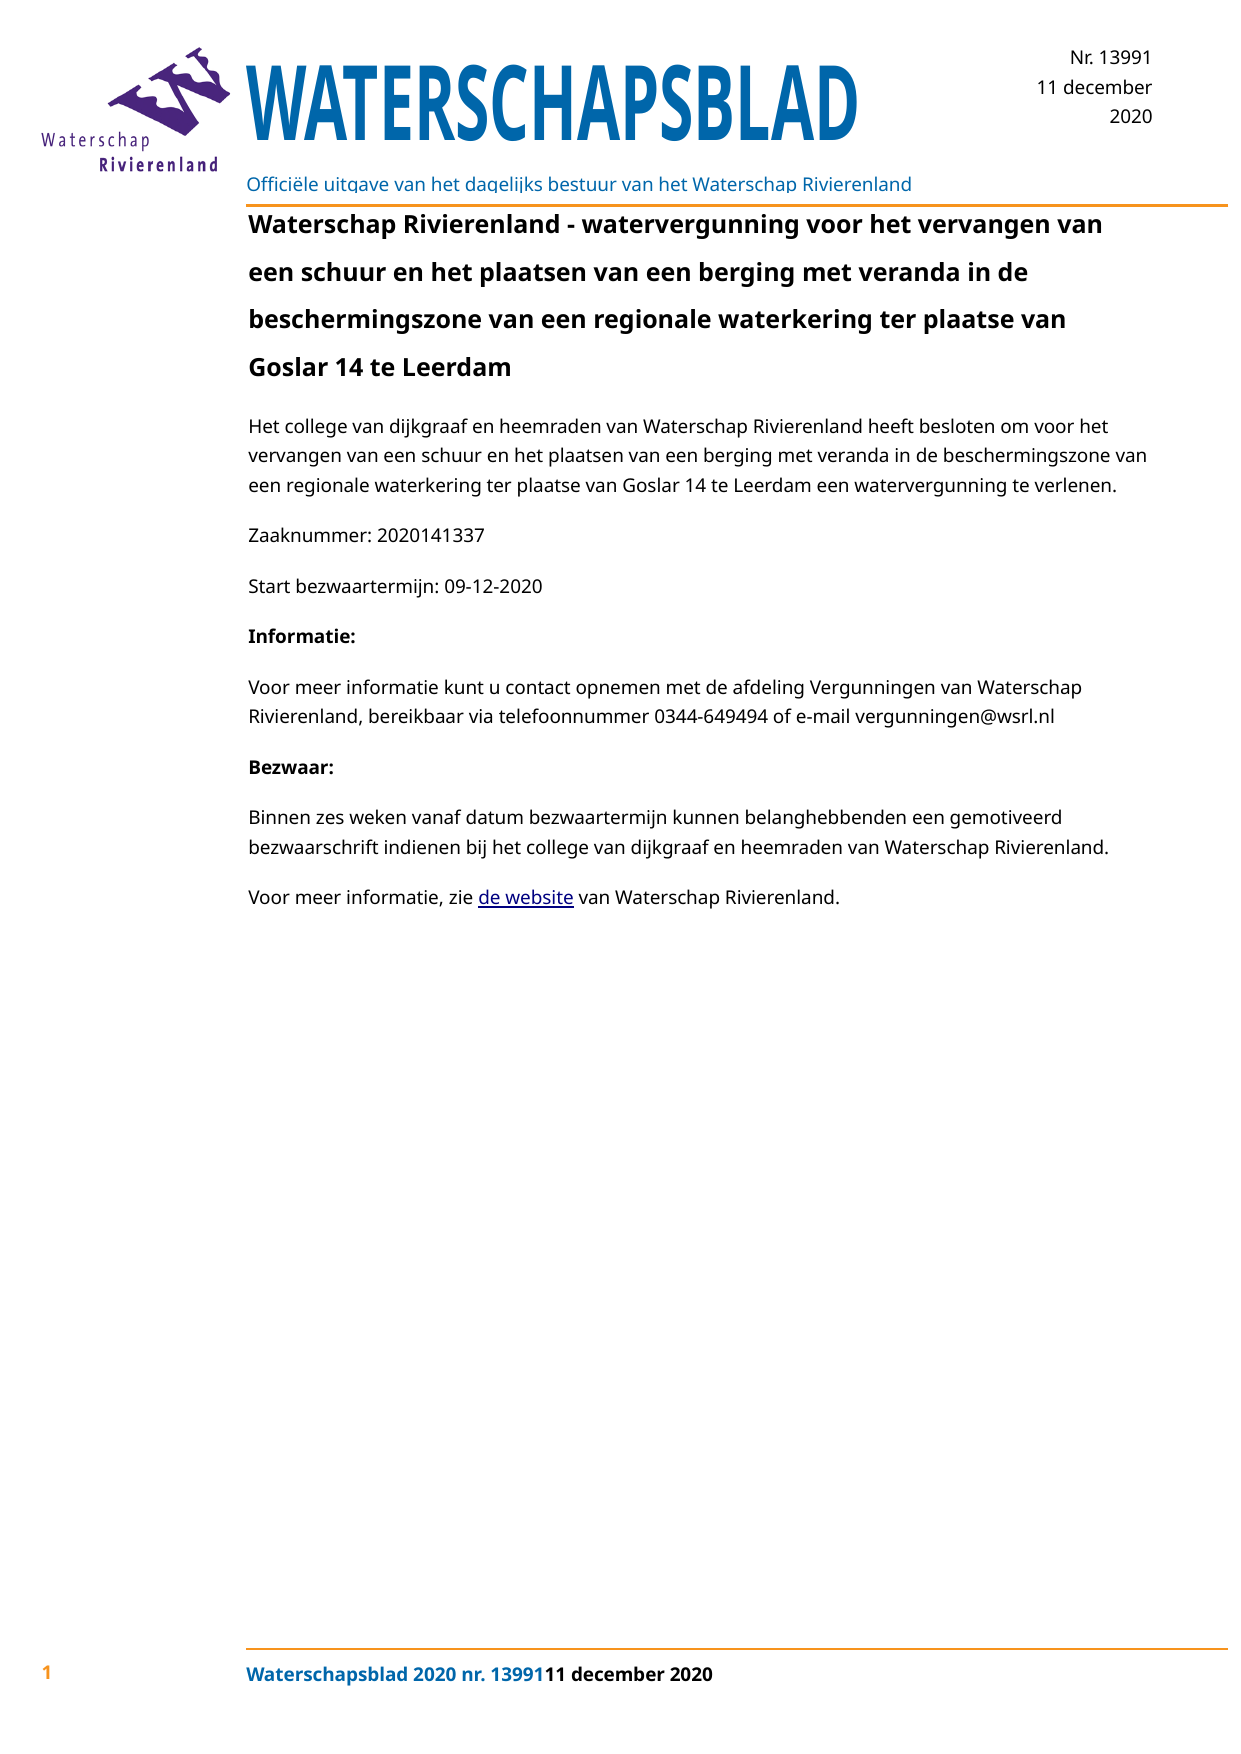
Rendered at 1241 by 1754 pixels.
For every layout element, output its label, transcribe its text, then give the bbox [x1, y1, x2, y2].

text Voor meer informatie kunt u contact opnemen met de afdeling Vergunningen van Waterschap Rivierenland, bereikbaar via telefoonnummer 0344-649494 of e-mail vergunningen@wsrl.nl [248, 674, 1152, 729]
text Waterschap Rivierenland - watervergunning voor het vervangen van een schuur en het plaatsen van een berging met veranda in de beschermingszone van een regionale waterkering ter plaatse van Goslar 14 te Leerdam [248, 207, 1152, 384]
text Zaaknummer: 2020141337 [248, 523, 1152, 548]
text Voor meer informatie, zie de website van Waterschap Rivierenland. [248, 884, 1152, 910]
text Het college van dijkgraaf en heemraden van Waterschap Rivierenland heeft besloten om voor het vervangen van een schuur en het plaatsen van een berging met veranda in de beschermingszone van een regionale waterkering ter plaatse van Goslar 14 te Leerdam een watervergunning te verlenen. [248, 413, 1152, 498]
picture [41, 47, 231, 172]
text Start bezwaartermijn: 09-12-2020 [248, 573, 1152, 599]
text Binnen zes weken vanaf datum bezwaartermijn kunnen belanghebbenden een gemotiveerd bezwaarschrift indienen bij het college van dijkgraaf en heemraden van Waterschap Rivierenland. [248, 804, 1152, 860]
text Bezwaar: [248, 754, 1152, 780]
text Informatie: [248, 623, 1152, 649]
